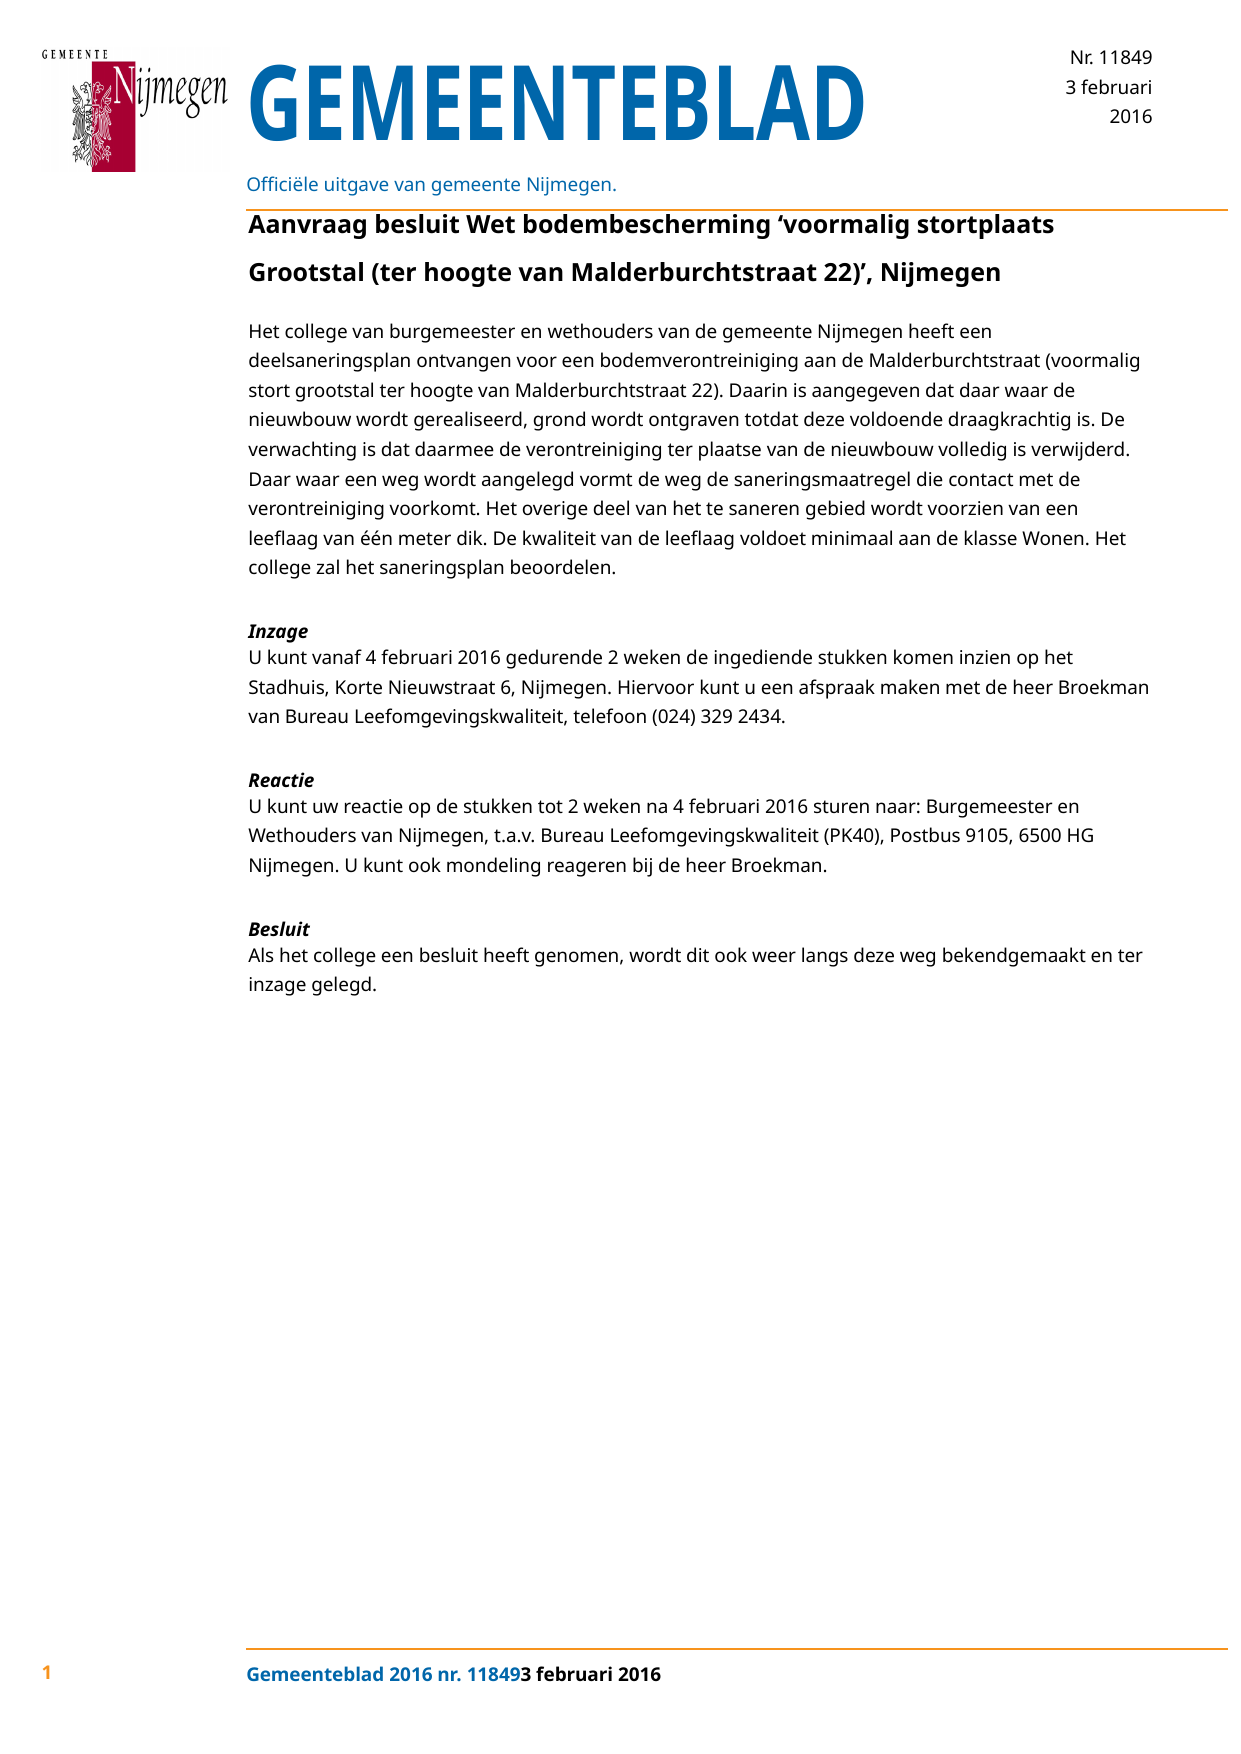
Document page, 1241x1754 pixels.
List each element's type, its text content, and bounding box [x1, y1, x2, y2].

picture [41, 47, 231, 172]
text U kunt vanaf 4 februari 2016 gedurende 2 weken de ingediende stukken komen inzien op het Stadhuis, Korte Nieuwstraat 6, Nijmegen. Hiervoor kunt u een afspraak maken met de heer Broekman van Bureau Leefomgevingskwaliteit, telefoon (024) 329 2434. [248, 644, 1152, 729]
text Aanvraag besluit Wet bodembescherming ‘voormalig stortplaats Grootstal (ter hoogte van Malderburchtstraat 22)’, Nijmegen [248, 211, 1152, 288]
text Besluit [248, 916, 1152, 942]
text Als het college een besluit heeft genomen, wordt dit ook weer langs deze weg bekendgemaakt en ter inzage gelegd. [248, 942, 1152, 997]
text U kunt uw reactie op de stukken tot 2 weken na 4 februari 2016 sturen naar: Burgemeester en Wethouders van Nijmegen, t.a.v. Bureau Leefomgevingskwaliteit (PK40), Postbus 9105, 6500 HG Nijmegen. U kunt ook mondeling reageren bij de heer Broekman. [248, 793, 1152, 878]
text Reactie [248, 767, 1152, 793]
text Het college van burgemeester en wethouders van de gemeente Nijmegen heeft een deelsaneringsplan ontvangen voor een bodemverontreiniging aan de Malderburchtstraat (voormalig stort grootstal ter hoogte van Malderburchtstraat 22). Daarin is aangegeven dat daar waar de nieuwbouw wordt gerealiseerd, grond wordt ontgraven totdat deze voldoende draagkrachtig is. De verwachting is dat daarmee de verontreiniging ter plaatse van de nieuwbouw volledig is verwijderd. Daar waar een weg wordt aangelegd vormt de weg de saneringsmaatregel die contact met de verontreiniging voorkomt. Het overige deel van het te saneren gebied wordt voorzien van een leeflaag van één meter dik. De kwaliteit van de leeflaag voldoet minimaal aan de klasse Wonen. Het college zal het saneringsplan beoordelen. [248, 318, 1152, 580]
text Inzage [248, 618, 1152, 644]
